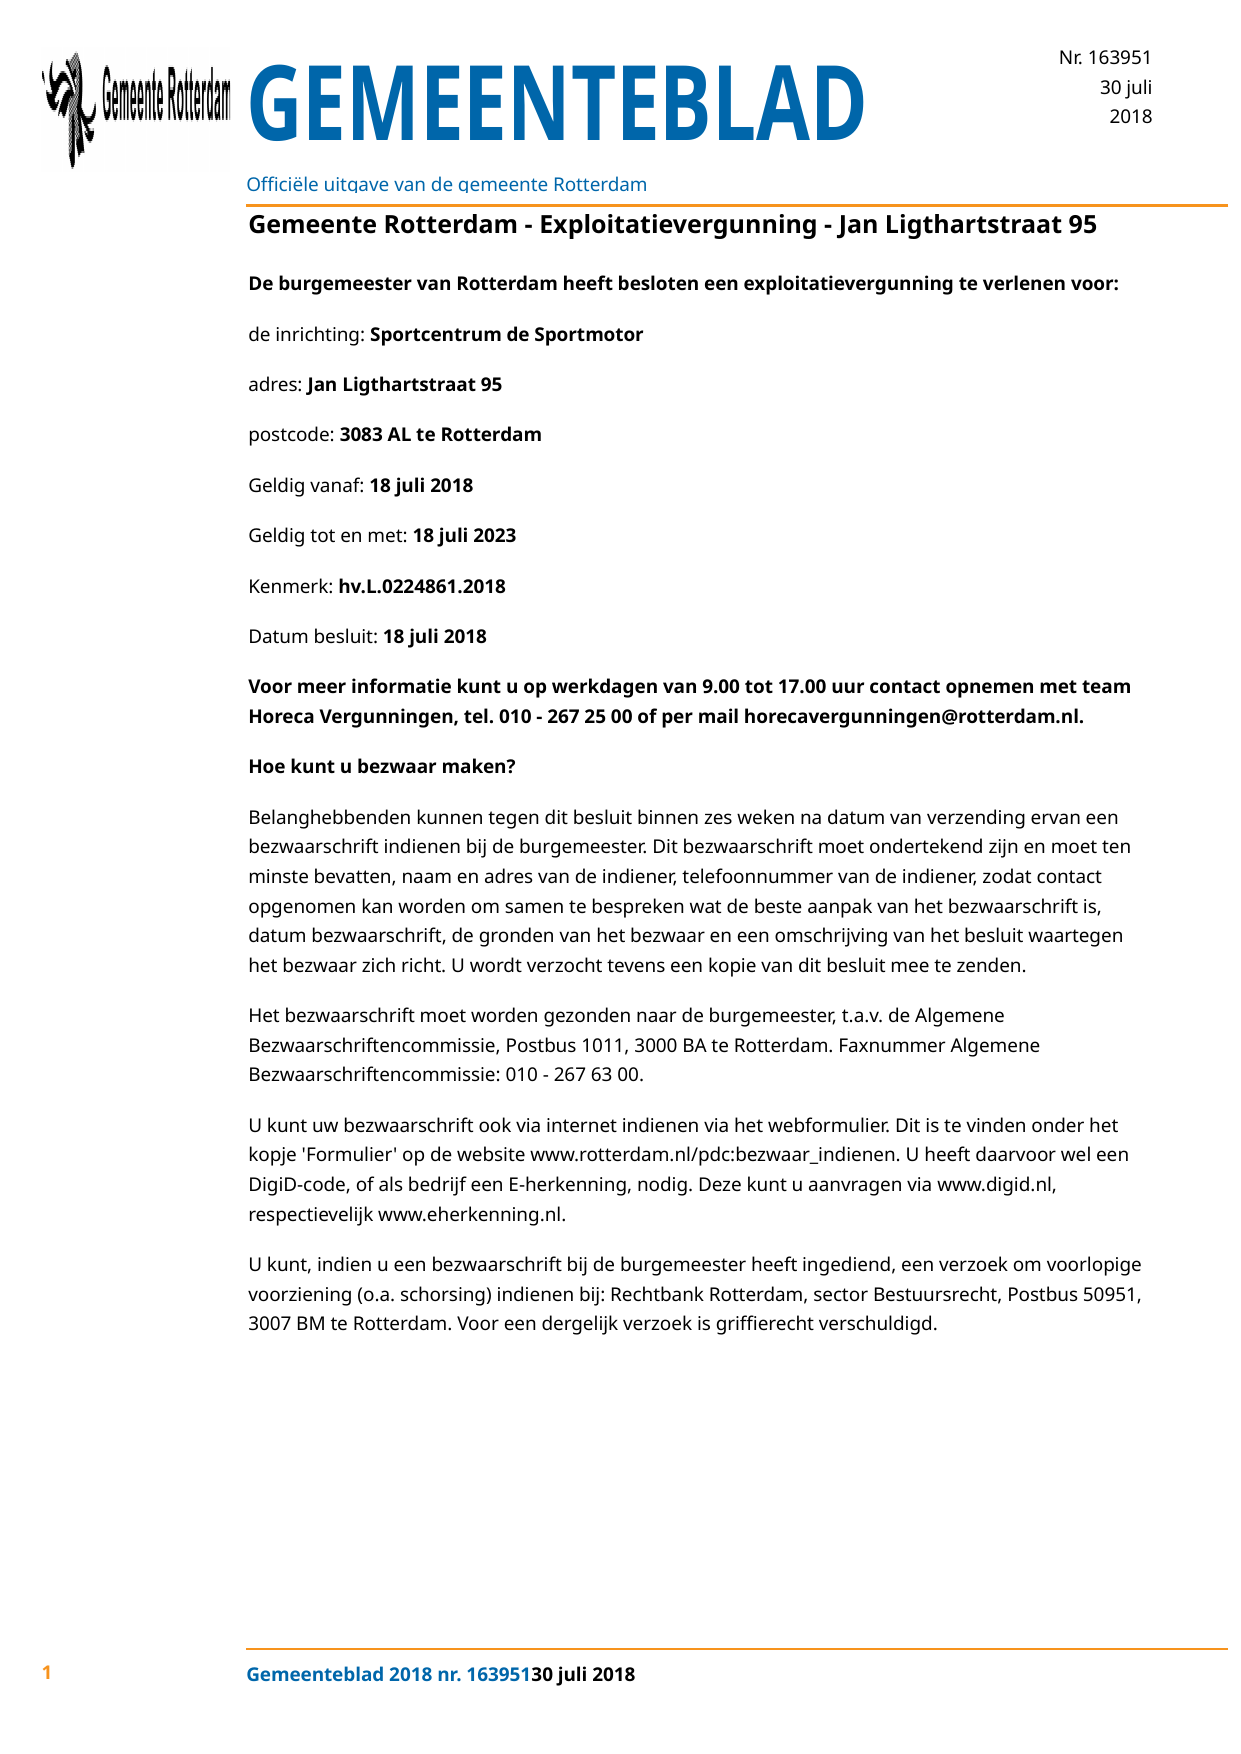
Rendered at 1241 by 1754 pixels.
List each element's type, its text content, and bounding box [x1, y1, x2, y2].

text Geldig tot en met: 18 juli 2023 [248, 522, 1152, 548]
text Het bezwaarschrift moet worden gezonden naar de burgemeester, t.a.v. de Algemene Bezwaarschriftencommissie, Postbus 1011, 3000 BA te Rotterdam. Faxnummer Algemene Bezwaarschriftencommissie: 010 - 267 63 00. [248, 1002, 1152, 1087]
text postcode: 3083 AL te Rotterdam [248, 422, 1152, 447]
text Voor meer informatie kunt u op werkdagen van 9.00 tot 17.00 uur contact opnemen met team Horeca Vergunningen, tel. 010 - 267 25 00 of per mail horecavergunningen@rotterdam.nl. [248, 674, 1152, 729]
text U kunt, indien u een bezwaarschrift bij de burgemeester heeft ingediend, een verzoek om voorlopige voorziening (o.a. schorsing) indienen bij: Rechtbank Rotterdam, sector Bestuursrecht, Postbus 50951, 3007 BM te Rotterdam. Voor een dergelijk verzoek is griffierecht verschuldigd. [248, 1251, 1152, 1336]
text De burgemeester van Rotterdam heeft besloten een exploitatievergunning te verlenen voor: [248, 270, 1152, 296]
picture [41, 47, 231, 172]
text de inrichting: Sportcentrum de Sportmotor [248, 321, 1152, 346]
text adres: Jan Ligthartstraat 95 [248, 371, 1152, 397]
text U kunt uw bezwaarschrift ook via internet indienen via het webformulier. Dit is te vinden onder het kopje 'Formulier' op de website www.rotterdam.nl/pdc:bezwaar_indienen. U heeft daarvoor wel een DigiD-code, of als bedrijf een E-herkenning, nodig. Deze kunt u aanvragen via www.digid.nl, respectievelijk www.eherkenning.nl. [248, 1112, 1152, 1226]
text Belanghebbenden kunnen tegen dit besluit binnen zes weken na datum van verzending ervan een bezwaarschrift indienen bij de burgemeester. Dit bezwaarschrift moet ondertekend zijn en moet ten minste bevatten, naam en adres van de indiener, telefoonnummer van de indiener, zodat contact opgenomen kan worden om samen te bespreken wat de beste aanpak van het bezwaarschrift is, datum bezwaarschrift, de gronden van het bezwaar en een omschrijving van het besluit waartegen het bezwaar zich richt. U wordt verzocht tevens een kopie van dit besluit mee te zenden. [248, 804, 1152, 978]
text Hoe kunt u bezwaar maken? [248, 754, 1152, 779]
text Geldig vanaf: 18 juli 2018 [248, 472, 1152, 498]
text Kenmerk: hv.L.0224861.2018 [248, 573, 1152, 598]
text Gemeente Rotterdam - Exploitatievergunning - Jan Ligthartstraat 95 [248, 207, 1152, 241]
text Datum besluit: 18 juli 2018 [248, 623, 1152, 649]
